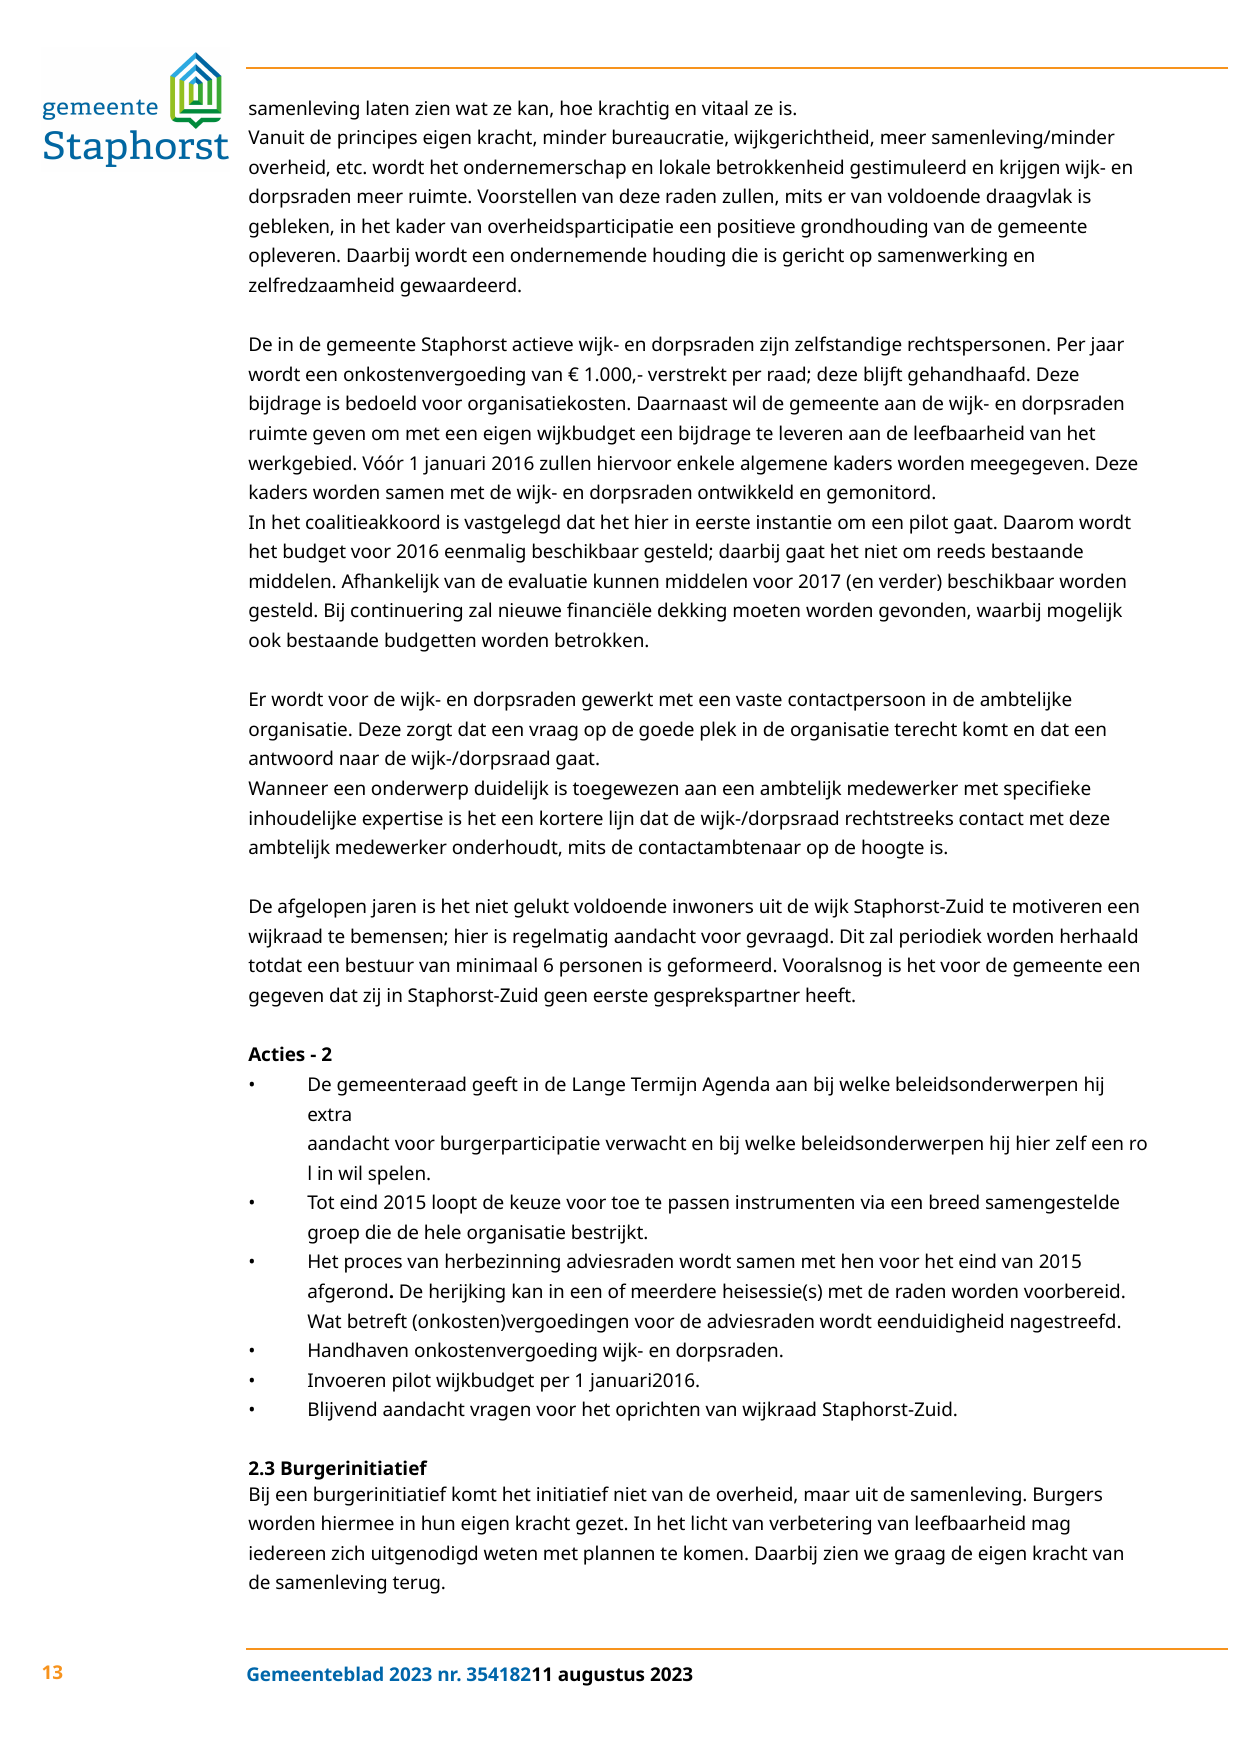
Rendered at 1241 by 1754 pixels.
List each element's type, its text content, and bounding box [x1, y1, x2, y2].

text Bij een burgerinitiatief komt het initiatief niet van de overheid, maar uit de samenleving. Burgers worden hiermee in hun eigen kracht gezet. In het licht van verbetering van leefbaarheid mag iedereen zich uitgenodigd weten met plannen te komen. Daarbij zien we graag de eigen kracht van de samenleving terug. [248, 1481, 1152, 1595]
picture [41, 47, 231, 172]
text De afgelopen jaren is het niet gelukt voldoende inwoners uit de wijk Staphorst-Zuid te motiveren een wijkraad te bemensen; hier is regelmatig aandacht voor gevraagd. Dit zal periodiek worden herhaald totdat een bestuur van minimaal 6 personen is geformeerd. Vooralsnog is het voor de gemeente een gegeven dat zij in Staphorst-Zuid geen eerste gesprekspartner heeft. [248, 893, 1152, 1008]
table_header Acties - 2 De gemeenteraad geeft in de Lange Termijn Agenda aan bij welke beleidsonderwerpen hij extra aandacht voor burgerparticipatie verwacht en bij welke beleidsonderwerpen hij hier zelf een rol in wil spelen. Tot eind 2015 loopt de keuze voor toe te passen instrumenten via een breed samengestelde groep die de hele organisatie bestrijkt. Het proces van herbezinning adviesraden wordt samen met hen voor het eind van 2015 afgerond. De herijking kan in een of meerdere heisessie(s) met de raden worden voorbereid. Wat betreft (onkosten)vergoedingen voor de adviesraden wordt eenduidigheid nagestreefd. Handhaven onkostenvergoeding wijk- en dorpsraden. Invoeren pilot wijkbudget per 1 januari2016. Blijvend aandacht vragen voor het oprichten van wijkraad Staphorst-Zuid. [248, 1042, 1152, 1422]
text Vanuit de principes eigen kracht, minder bureaucratie, wijkgerichtheid, meer samenleving/minder overheid, etc. wordt het ondernemerschap en lokale betrokkenheid gestimuleerd en krijgen wijk- en dorpsraden meer ruimte. Voorstellen van deze raden zullen, mits er van voldoende draagvlak is gebleken, in het kader van overheidsparticipatie een positieve grondhouding van de gemeente opleveren. Daarbij wordt een ondernemende houding die is gericht op samenwerking en zelfredzaamheid gewaardeerd. [248, 124, 1152, 298]
text 2.3 Burgerinitiatief [248, 1455, 1152, 1481]
text In het coalitieakkoord is vastgelegd dat het hier in eerste instantie om een pilot gaat. Daarom wordt het budget voor 2016 eenmalig beschikbaar gesteld; daarbij gaat het niet om reeds bestaande middelen. Afhankelijk van de evaluatie kunnen middelen voor 2017 (en verder) beschikbaar worden gesteld. Bij continuering zal nieuwe financiële dekking moeten worden gevonden, waarbij mogelijk ook bestaande budgetten worden betrokken. [248, 509, 1152, 653]
text Er wordt voor de wijk- en dorpsraden gewerkt met een vaste contactpersoon in de ambtelijke organisatie. Deze zorgt dat een vraag op de goede plek in de organisatie terecht komt en dat een antwoord naar de wijk-/dorpsraad gaat. [248, 686, 1152, 771]
text samenleving laten zien wat ze kan, hoe krachtig en vitaal ze is. [248, 95, 1152, 121]
text Wanneer een onderwerp duidelijk is toegewezen aan een ambtelijk medewerker met specifieke inhoudelijke expertise is het een kortere lijn dat de wijk-/dorpsraad rechtstreeks contact met deze ambtelijk medewerker onderhoudt, mits de contactambtenaar op de hoogte is. [248, 775, 1152, 860]
text De in de gemeente Staphorst actieve wijk- en dorpsraden zijn zelfstandige rechtspersonen. Per jaar wordt een onkostenvergoeding van € 1.000,- verstrekt per raad; deze blijft gehandhaafd. Deze bijdrage is bedoeld voor organisatiekosten. Daarnaast wil de gemeente aan de wijk- en dorpsraden ruimte geven om met een eigen wijkbudget een bijdrage te leveren aan de leefbaarheid van het werkgebied. Vóór 1 januari 2016 zullen hiervoor enkele algemene kaders worden meegegeven. Deze kaders worden samen met de wijk- en dorpsraden ontwikkeld en gemonitord. [248, 331, 1152, 505]
